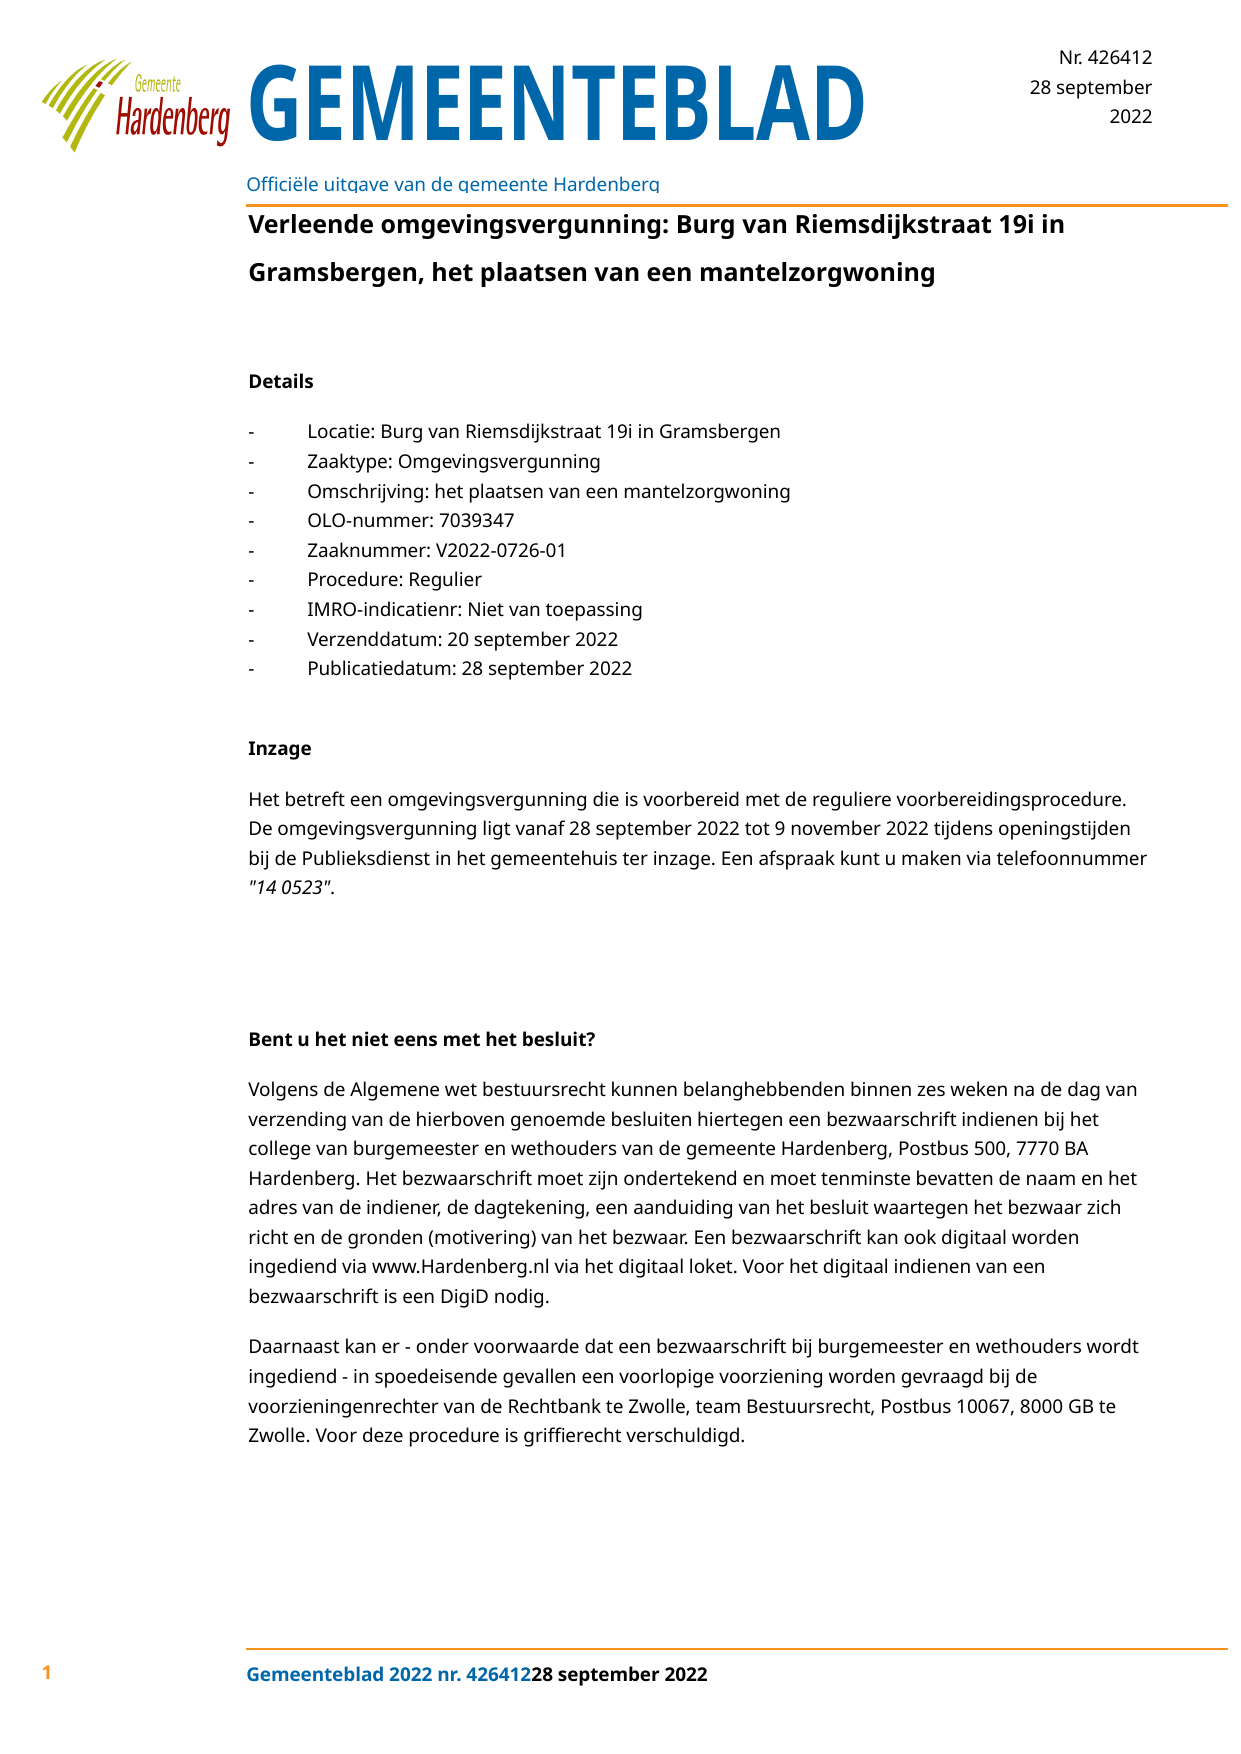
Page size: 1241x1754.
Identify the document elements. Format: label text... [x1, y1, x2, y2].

text Het betreft een omgevingsvergunning die is voorbereid met de reguliere voorbereidingsprocedure. De omgevingsvergunning ligt vanaf 28 september 2022 tot 9 november 2022 tijdens openingstijden bij de Publieksdienst in het gemeentehuis ter inzage. Een afspraak kunt u maken via telefoonnummer "14 0523". [248, 786, 1152, 900]
list Zaaknummer: V2022-0726-01 [248, 537, 1152, 563]
text Bent u het niet eens met het besluit? [248, 1026, 1152, 1052]
list Procedure: Regulier [248, 567, 1152, 592]
text Daarnaast kan er - onder voorwaarde dat een bezwaarschrift bij burgemeester en wethouders wordt ingediend - in spoedeisende gevallen een voorlopige voorziening worden gevraagd bij de voorzieningenrechter van de Rechtbank te Zwolle, team Bestuursrecht, Postbus 10067, 8000 GB te Zwolle. Voor deze procedure is griffierecht verschuldigd. [248, 1334, 1152, 1448]
list Publicatiedatum: 28 september 2022 [248, 655, 1152, 681]
text Inzage [248, 735, 1152, 761]
text Volgens de Algemene wet bestuursrecht kunnen belanghebbenden binnen zes weken na de dag van verzending van de hierboven genoemde besluiten hiertegen een bezwaarschrift indienen bij het college van burgemeester en wethouders van de gemeente Hardenberg, Postbus 500, 7770 BA Hardenberg. Het bezwaarschrift moet zijn ondertekend en moet tenminste bevatten de naam en het adres van de indiener, de dagtekening, een aanduiding van het besluit waartegen het bezwaar zich richt en de gronden (motivering) van het bezwaar. Een bezwaarschrift kan ook digitaal worden ingediend via www.Hardenberg.nl via het digitaal loket. Voor het digitaal indienen van een bezwaarschrift is een DigiD nodig. [248, 1076, 1152, 1309]
list Verzenddatum: 20 september 2022 [248, 626, 1152, 652]
list Zaaktype: Omgevingsvergunning [248, 448, 1152, 474]
list IMRO-indicatienr: Niet van toepassing [248, 596, 1152, 622]
list Locatie: Burg van Riemsdijkstraat 19i in Gramsbergen [248, 419, 1152, 444]
text Verleende omgevingsvergunning: Burg van Riemsdijkstraat 19i in Gramsbergen, het plaatsen van een mantelzorgwoning [248, 207, 1152, 288]
list Omschrijving: het plaatsen van een mantelzorgwoning [248, 478, 1152, 504]
text Details [248, 368, 1152, 394]
picture [41, 47, 231, 172]
list OLO-nummer: 7039347 [248, 507, 1152, 533]
